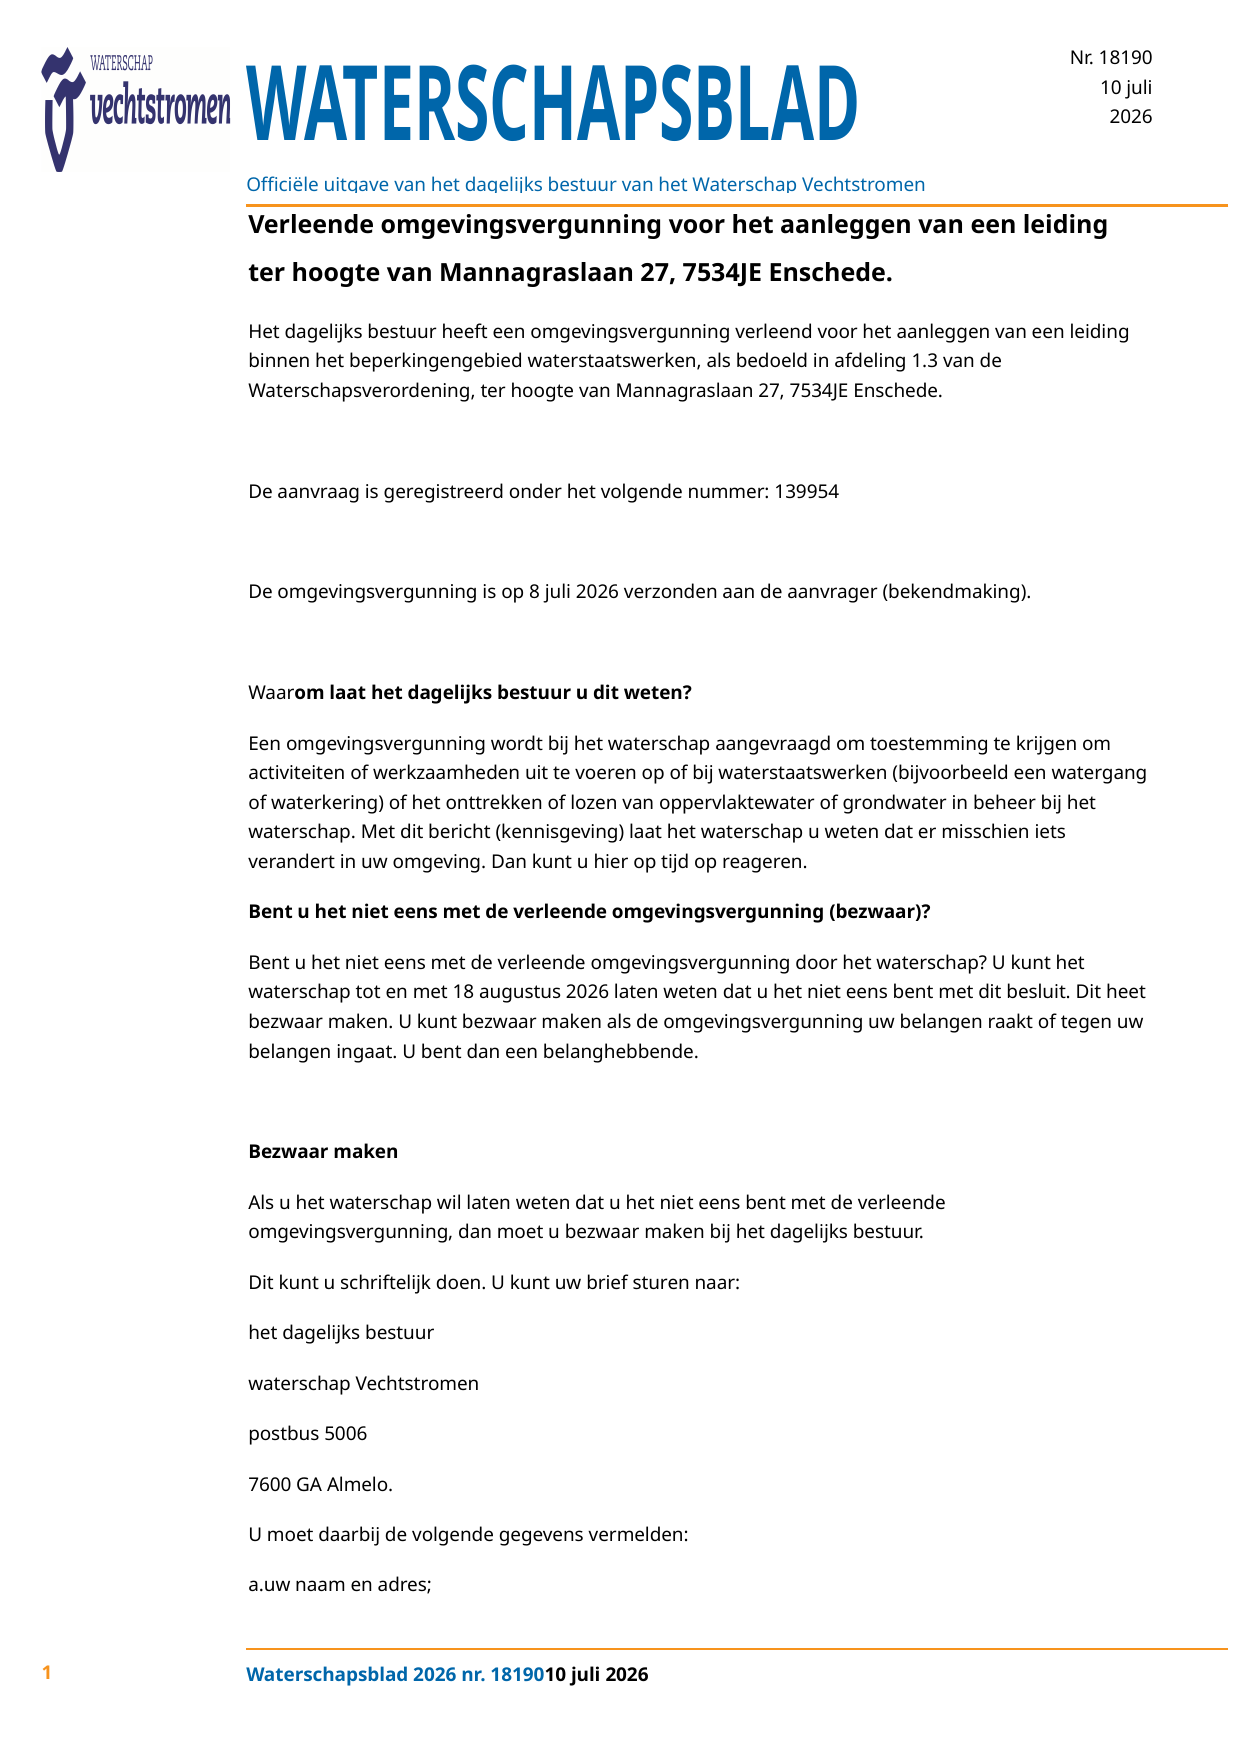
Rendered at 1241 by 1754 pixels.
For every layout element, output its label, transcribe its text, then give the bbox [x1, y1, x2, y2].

text Het dagelijks bestuur heeft een omgevingsvergunning verleend voor het aanleggen van een leiding binnen het beperkingengebied waterstaatswerken, als bedoeld in afdeling 1.3 van de Waterschapsverordening, ter hoogte van Mannagraslaan 27, 7534JE Enschede. [248, 318, 1152, 403]
text Als u het waterschap wil laten weten dat u het niet eens bent met de verleende omgevingsvergunning, dan moet u bezwaar maken bij het dagelijks bestuur. [248, 1189, 1152, 1244]
text postbus 5006 [248, 1420, 1152, 1446]
text De aanvraag is geregistreerd onder het volgende nummer: 139954 [248, 478, 1152, 504]
text Bezwaar maken [248, 1139, 1152, 1164]
text Bent u het niet eens met de verleende omgevingsvergunning door het waterschap? U kunt het waterschap tot en met 18 augustus 2026 laten weten dat u het niet eens bent met dit besluit. Dit heet bezwaar maken. U kunt bezwaar maken als de omgevingsvergunning uw belangen raakt of tegen uw belangen ingaat. U bent dan een belanghebbende. [248, 949, 1152, 1064]
text Dit kunt u schriftelijk doen. U kunt uw brief sturen naar: [248, 1269, 1152, 1295]
text Een omgevingsvergunning wordt bij het waterschap aangevraagd om toestemming te krijgen om activiteiten of werkzaamheden uit te voeren op of bij waterstaatswerken (bijvoorbeeld een watergang of waterkering) of het onttrekken of lozen van oppervlaktewater of grondwater in beheer bij het waterschap. Met dit bericht (kennisgeving) laat het waterschap u weten dat er misschien iets verandert in uw omgeving. Dan kunt u hier op tijd op reageren. [248, 730, 1152, 874]
text het dagelijks bestuur [248, 1319, 1152, 1345]
text waterschap Vechtstromen [248, 1370, 1152, 1396]
text U moet daarbij de volgende gegevens vermelden: [248, 1521, 1152, 1547]
text 7600 GA Almelo. [248, 1471, 1152, 1497]
text a.uw naam en adres; [248, 1572, 1152, 1597]
text Verleende omgevingsvergunning voor het aanleggen van een leiding ter hoogte van Mannagraslaan 27, 7534JE Enschede. [248, 207, 1152, 288]
picture [41, 47, 231, 172]
text Bent u het niet eens met de verleende omgevingsvergunning (bezwaar)? [248, 899, 1152, 924]
text De omgevingsvergunning is op 8 juli 2026 verzonden aan de aanvrager (bekendmaking). [248, 579, 1152, 604]
text Waarom laat het dagelijks bestuur u dit weten? [248, 679, 1152, 705]
